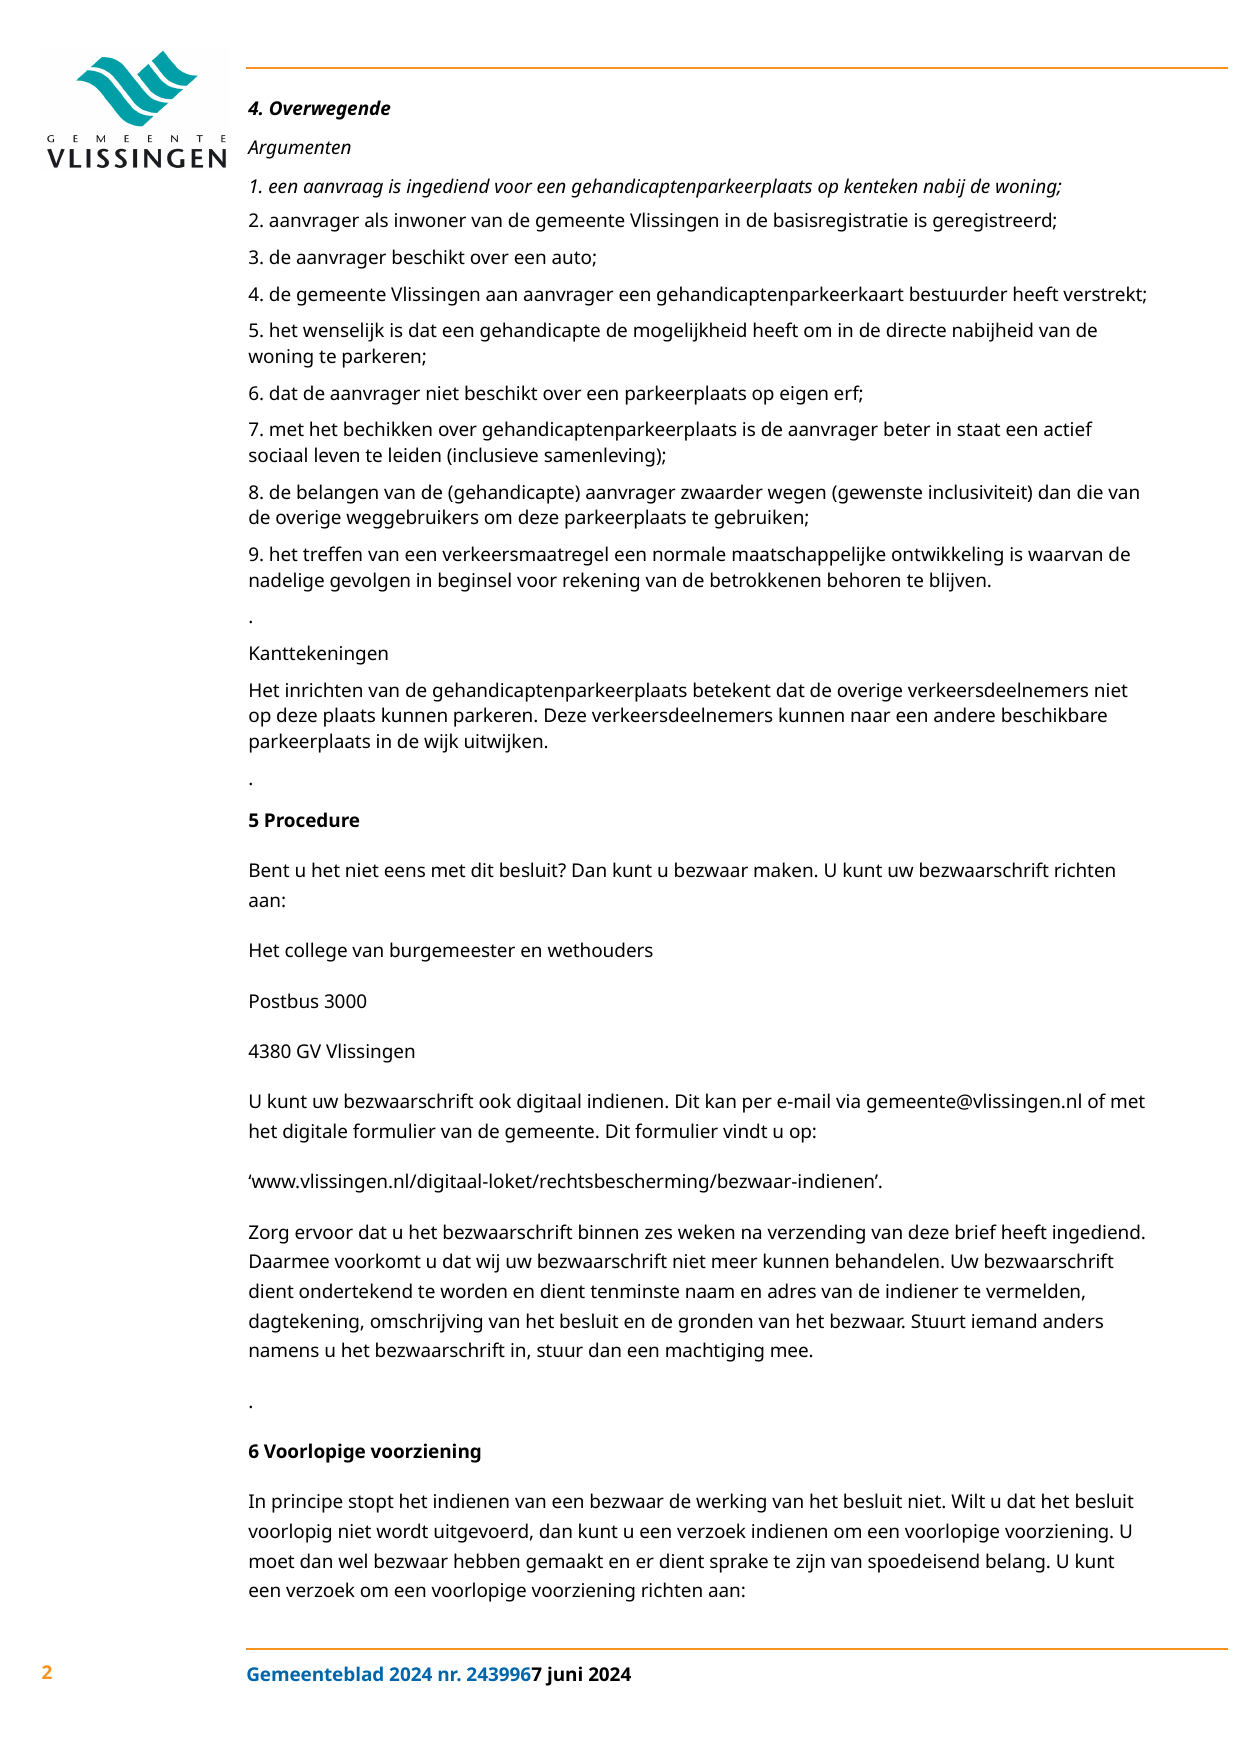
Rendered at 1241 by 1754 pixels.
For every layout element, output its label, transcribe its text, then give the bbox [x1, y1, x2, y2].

text Zorg ervoor dat u het bezwaarschrift binnen zes weken na verzending van deze brief heeft ingediend. Daarmee voorkomt u dat wij uw bezwaarschrift niet meer kunnen behandelen. Uw bezwaarschrift dient ondertekend te worden en dient tenminste naam en adres van de indiener te vermelden, dagtekening, omschrijving van het besluit en de gronden van het bezwaar. Stuurt iemand anders namens u het bezwaarschrift in, stuur dan een machtiging mee. [248, 1219, 1152, 1363]
text Postbus 3000 [248, 988, 1152, 1014]
text 8. de belangen van de (gehandicapte) aanvrager zwaarder wegen (gewenste inclusiviteit) dan die van de overige weggebruikers om deze parkeerplaats te gebruiken; [248, 479, 1152, 530]
text 6. dat de aanvrager niet beschikt over een parkeerplaats op eigen erf; [248, 380, 1152, 406]
text . [248, 604, 1152, 629]
text U kunt uw bezwaarschrift ook digitaal indienen. Dit kan per e-mail via gemeente@vlissingen.nl of met het digitale formulier van de gemeente. Dit formulier vindt u op: [248, 1089, 1152, 1144]
text 4. de gemeente Vlissingen aan aanvrager een gehandicaptenparkeerkaart bestuurder heeft verstrekt; [248, 281, 1152, 306]
text . [248, 765, 1152, 791]
text 7. met het bechikken over gehandicaptenparkeerplaats is de aanvrager beter in staat een actief sociaal leven te leiden (inclusieve samenleving); [248, 416, 1152, 468]
text Argumenten [248, 134, 1152, 160]
picture [41, 47, 231, 172]
text 1. een aanvraag is ingediend voor een gehandicaptenparkeerplaats op kenteken nabij de woning; [248, 173, 1152, 199]
text 4380 GV Vlissingen [248, 1038, 1152, 1064]
text 5 Procedure [248, 807, 1152, 833]
text 3. de aanvrager beschikt over een auto; [248, 244, 1152, 270]
text . [248, 1388, 1152, 1414]
text 6 Voorlopige voorziening [248, 1438, 1152, 1464]
text 5. het wenselijk is dat een gehandicapte de mogelijkheid heeft om in de directe nabijheid van de woning te parkeren; [248, 317, 1152, 369]
text Het college van burgemeester en wethouders [248, 937, 1152, 963]
text Kanttekeningen [248, 640, 1152, 666]
text Het inrichten van de gehandicaptenparkeerplaats betekent dat de overige verkeersdeelnemers niet op deze plaats kunnen parkeren. Deze verkeersdeelnemers kunnen naar een andere beschikbare parkeerplaats in de wijk uitwijken. [248, 677, 1152, 754]
text 4. Overwegende [248, 95, 1152, 121]
text Bent u het niet eens met dit besluit? Dan kunt u bezwaar maken. U kunt uw bezwaarschrift richten aan: [248, 857, 1152, 913]
text In principe stopt het indienen van een bezwaar de werking van het besluit niet. Wilt u dat het besluit voorlopig niet wordt uitgevoerd, dan kunt u een verzoek indienen om een voorlopige voorziening. U moet dan wel bezwaar hebben gemaakt en er dient sprake te zijn van spoedeisend belang. U kunt een verzoek om een voorlopige voorziening richten aan: [248, 1489, 1152, 1603]
text 9. het treffen van een verkeersmaatregel een normale maatschappelijke ontwikkeling is waarvan de nadelige gevolgen in beginsel voor rekening van de betrokkenen behoren te blijven. [248, 541, 1152, 593]
text 2. aanvrager als inwoner van de gemeente Vlissingen in de basisregistratie is geregistreerd; [248, 207, 1152, 233]
text ‘www.vlissingen.nl/digitaal-loket/rechtsbescherming/bezwaar-indienen’. [248, 1169, 1152, 1194]
